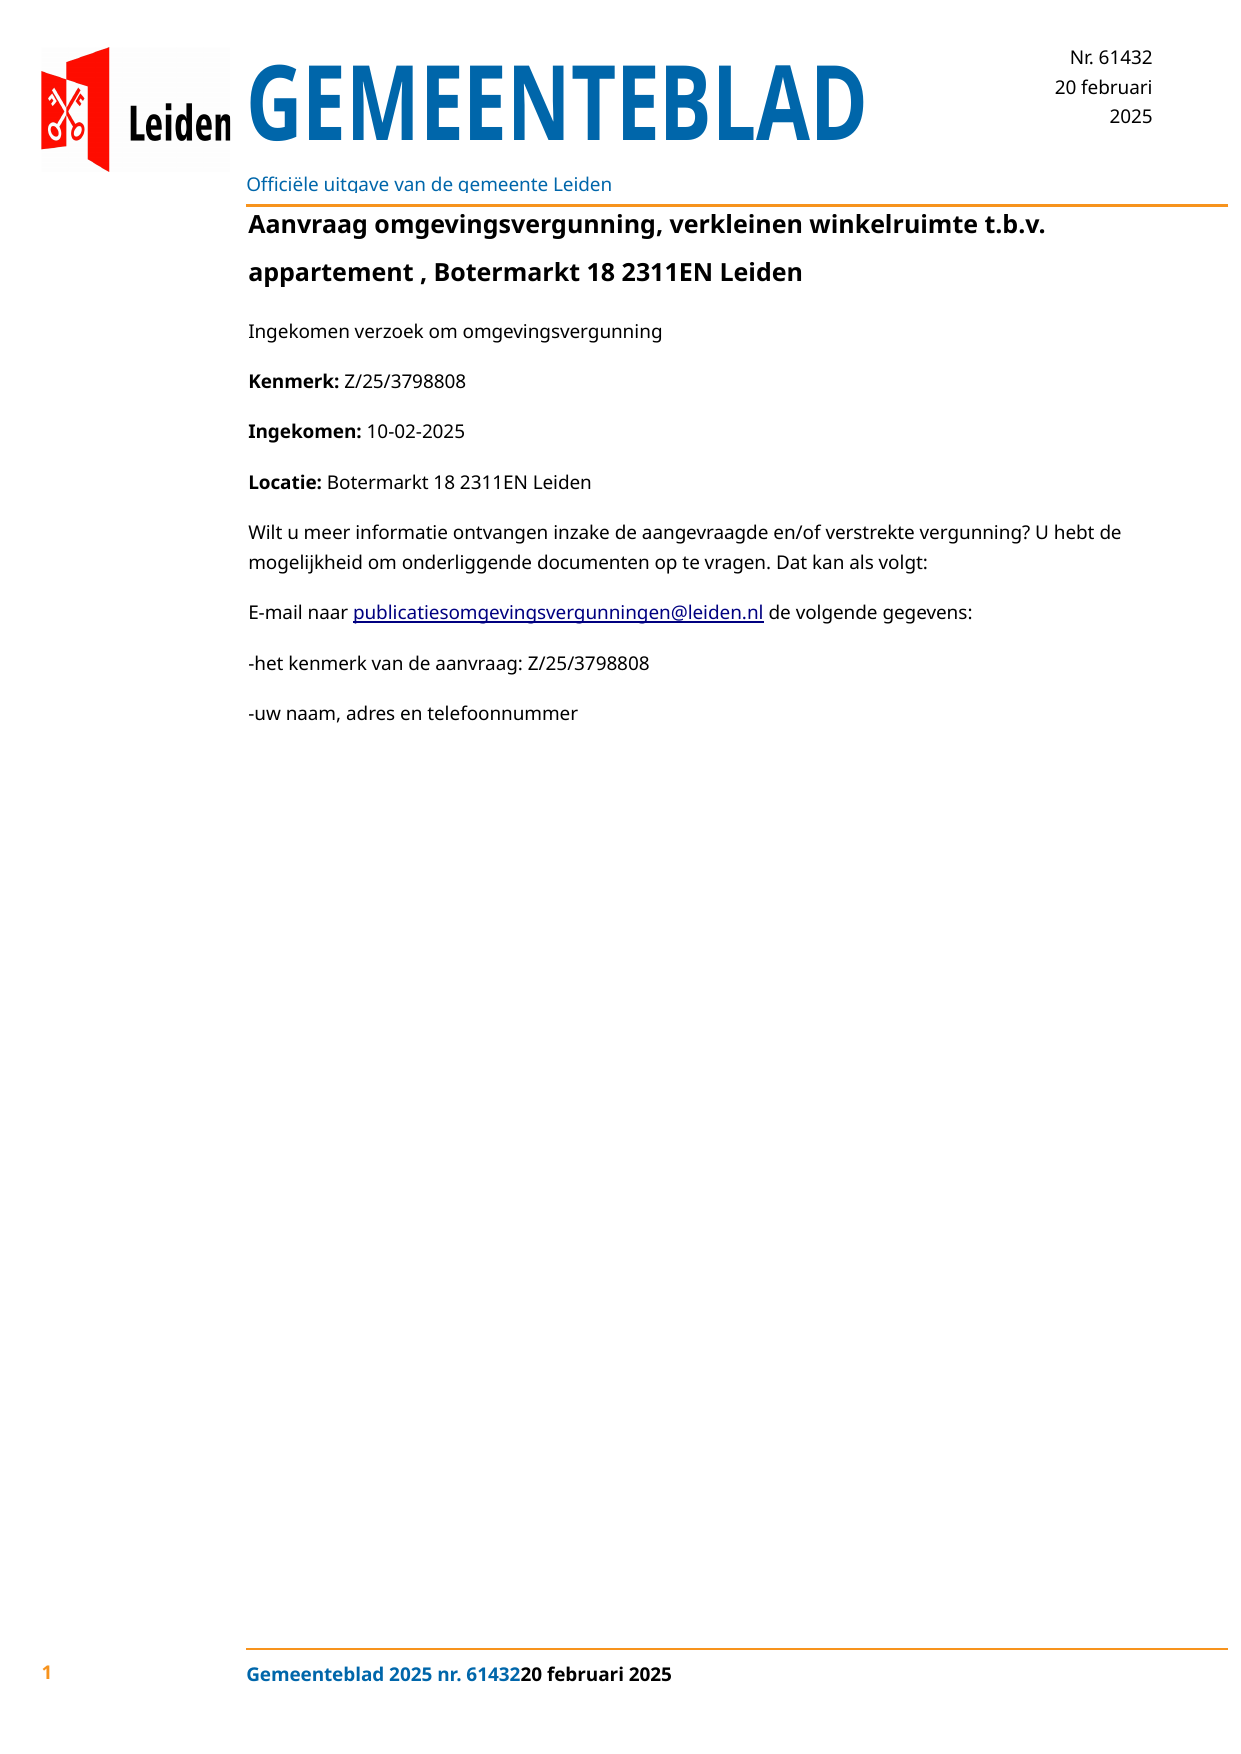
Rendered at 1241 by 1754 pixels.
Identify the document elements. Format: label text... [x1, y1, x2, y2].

text Kenmerk: Z/25/3798808 [248, 368, 1152, 394]
text Ingekomen: 10-02-2025 [248, 419, 1152, 444]
text E-mail naar publicatiesomgevingsvergunningen@leiden.nl de volgende gegevens: [248, 599, 1152, 625]
text -het kenmerk van de aanvraag: Z/25/3798808 [248, 650, 1152, 676]
picture [41, 47, 231, 172]
text Aanvraag omgevingsvergunning, verkleinen winkelruimte t.b.v. appartement , Botermarkt 18 2311EN Leiden [248, 207, 1152, 288]
text Ingekomen verzoek om omgevingsvergunning [248, 318, 1152, 344]
text -uw naam, adres en telefoonnummer [248, 700, 1152, 726]
text Locatie: Botermarkt 18 2311EN Leiden [248, 469, 1152, 495]
text Wilt u meer informatie ontvangen inzake de aangevraagde en/of verstrekte vergunning? U hebt de mogelijkheid om onderliggende documenten op te vragen. Dat kan als volgt: [248, 519, 1152, 575]
